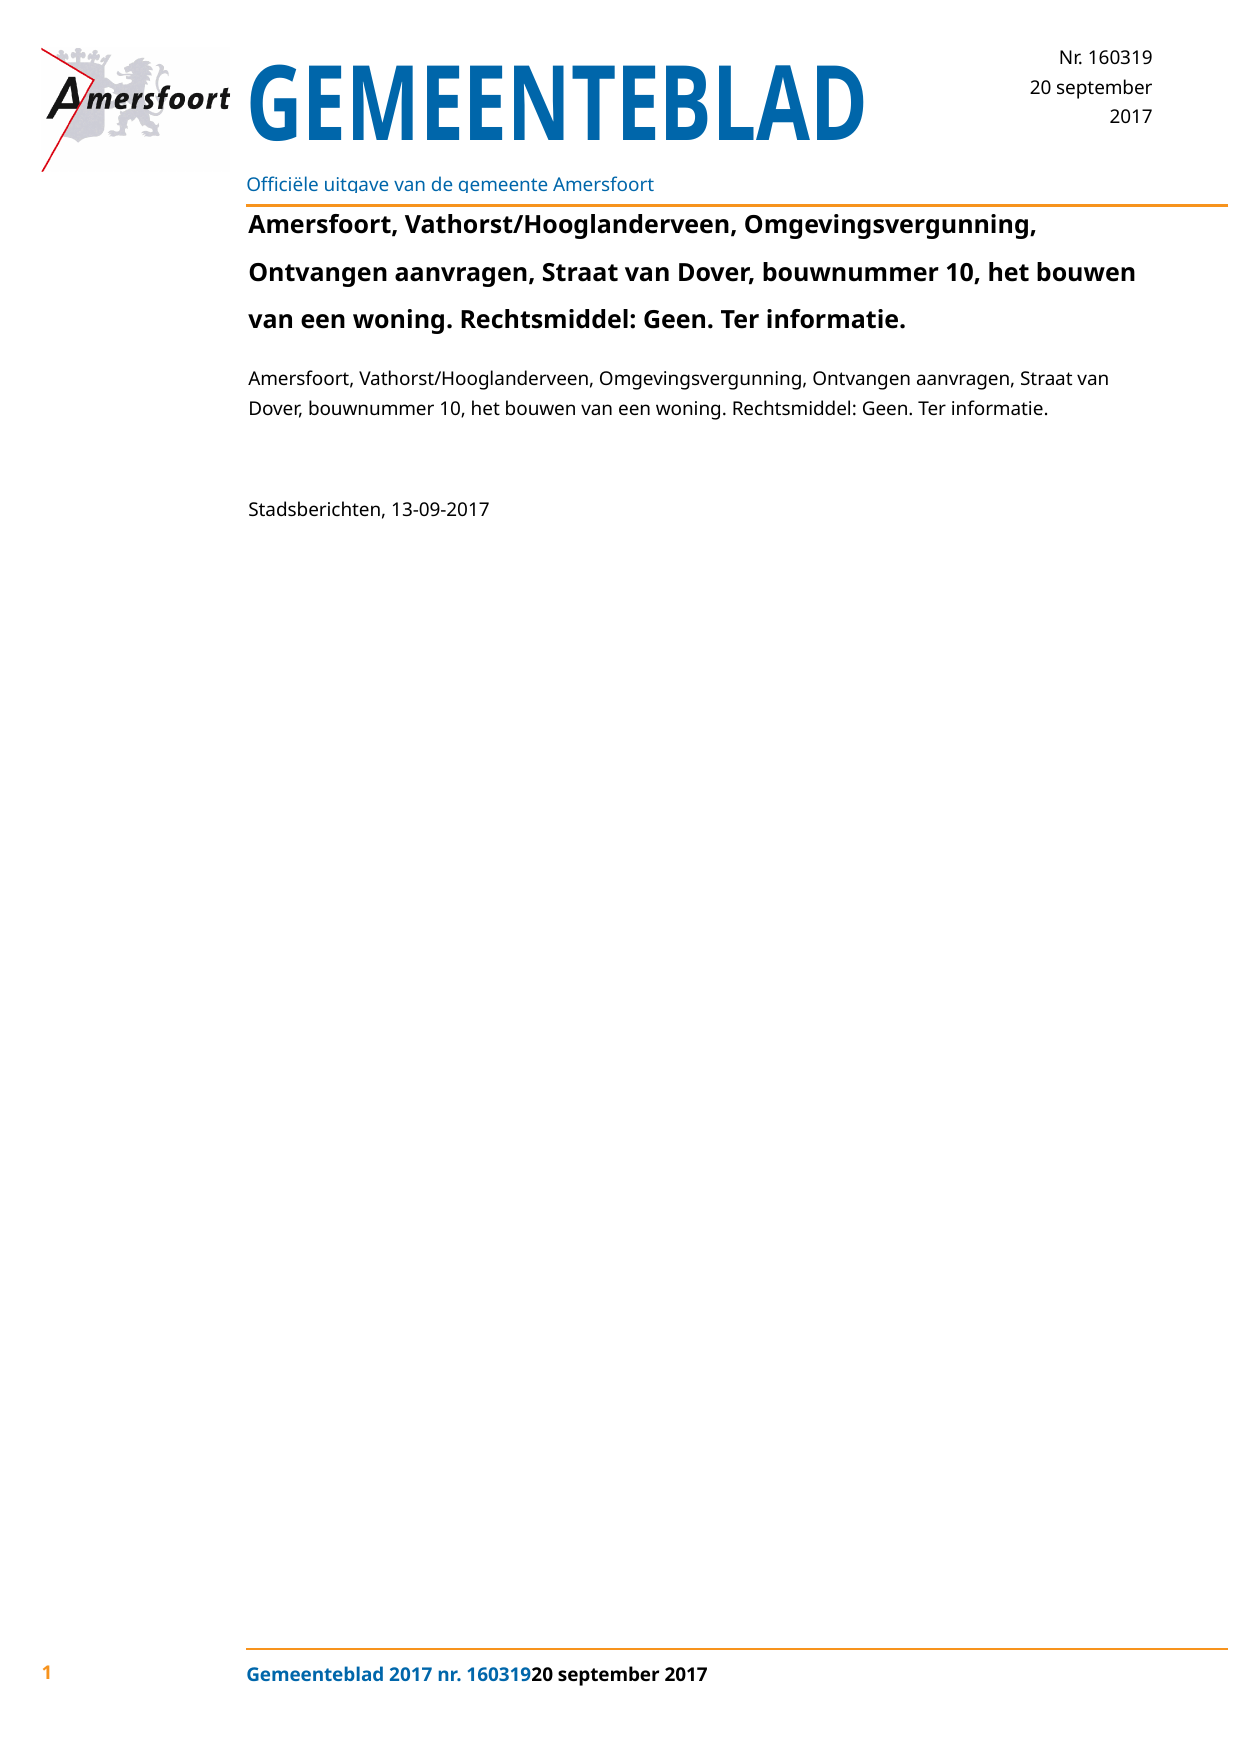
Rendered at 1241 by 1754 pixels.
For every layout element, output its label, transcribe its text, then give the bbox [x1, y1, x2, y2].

text Stadsberichten, 13-09-2017 [248, 496, 1152, 522]
text Amersfoort, Vathorst/Hooglanderveen, Omgevingsvergunning, Ontvangen aanvragen, Straat van Dover, bouwnummer 10, het bouwen van een woning. Rechtsmiddel: Geen. Ter informatie. [248, 366, 1152, 421]
text Amersfoort, Vathorst/Hooglanderveen, Omgevingsvergunning, Ontvangen aanvragen, Straat van Dover, bouwnummer 10, het bouwen van een woning. Rechtsmiddel: Geen. Ter informatie. [248, 207, 1152, 336]
picture [41, 47, 231, 172]
